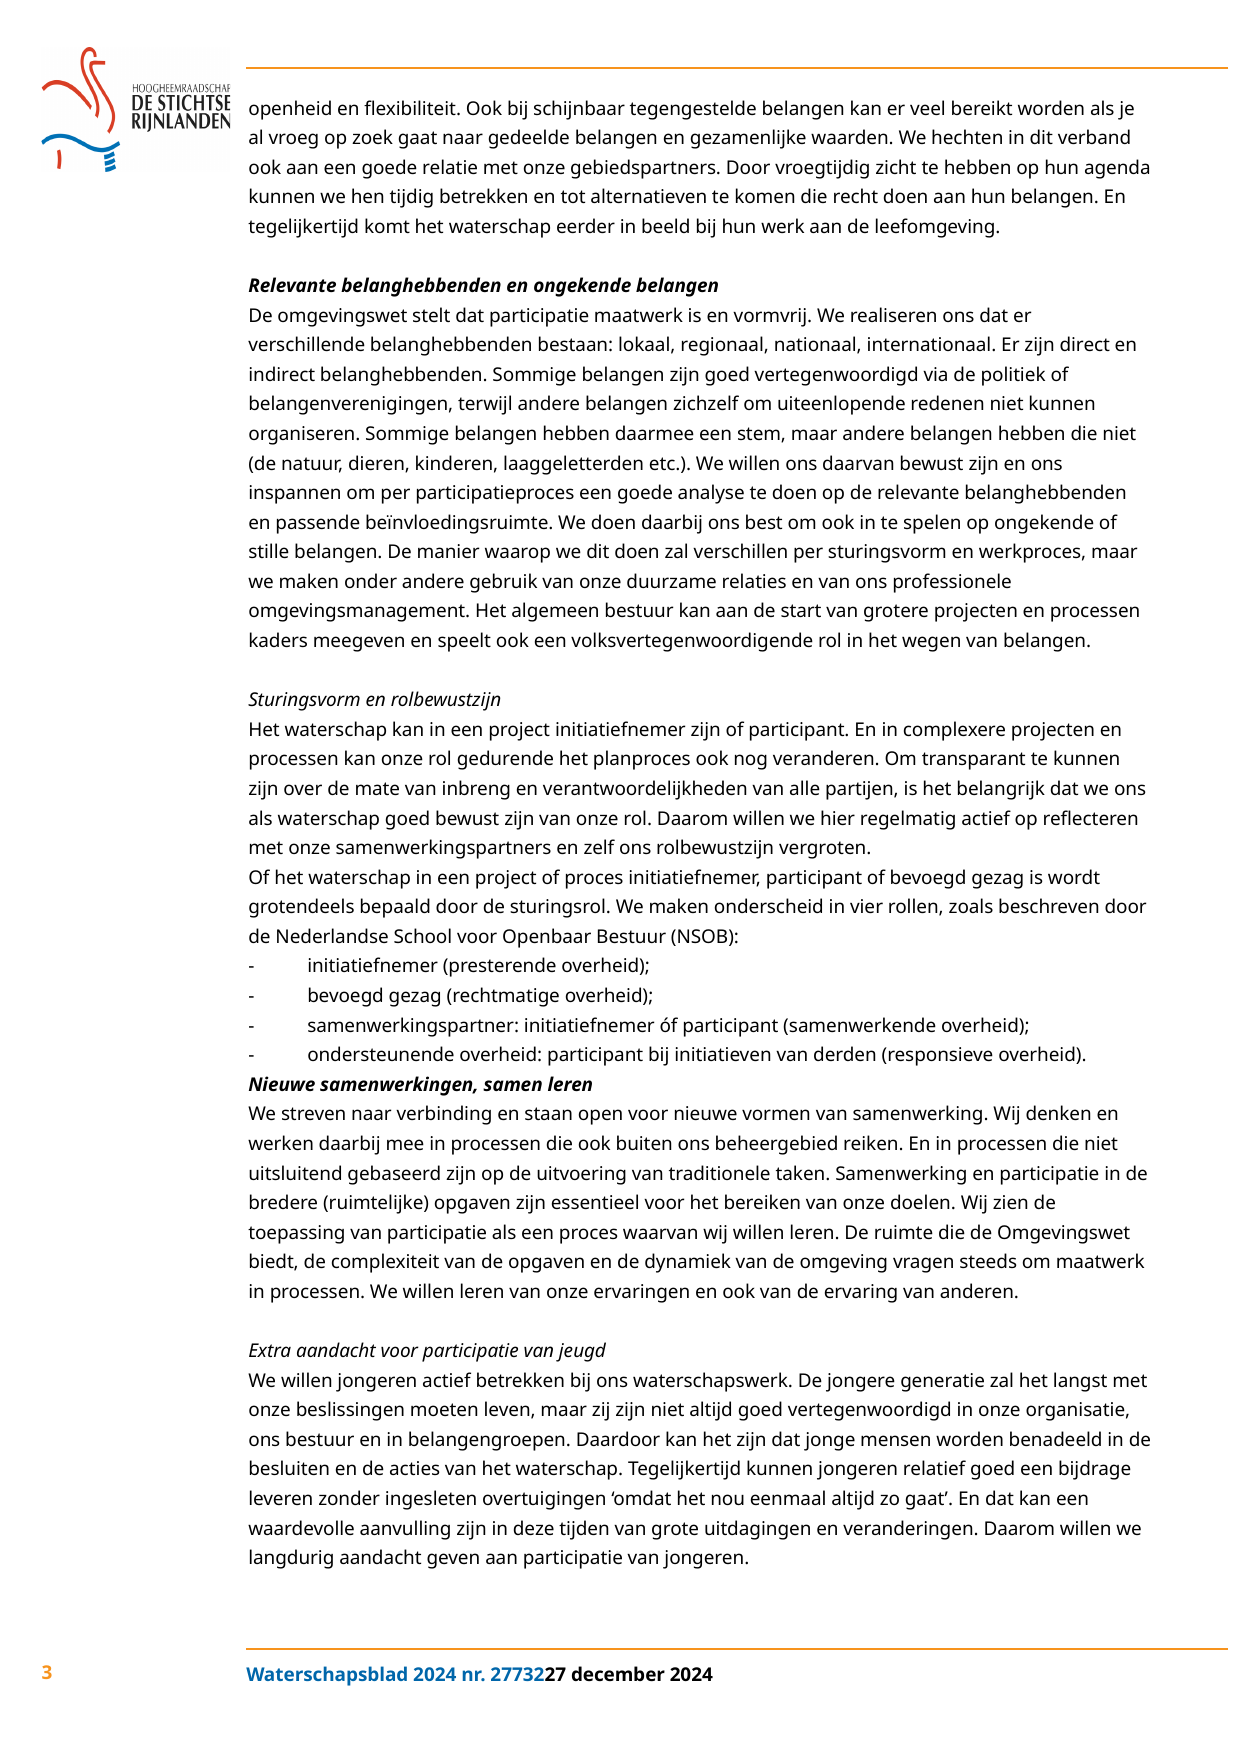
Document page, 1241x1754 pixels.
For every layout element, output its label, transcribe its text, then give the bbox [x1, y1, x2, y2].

text Extra aandacht voor participatie van jeugd [248, 1337, 1152, 1363]
text Relevante belanghebbenden en ongekende belangen [248, 272, 1152, 298]
list ondersteunende overheid: participant bij initiatieven van derden (responsieve overheid). [248, 1041, 1152, 1067]
list samenwerkingspartner: initiatiefnemer óf participant (samenwerkende overheid); [248, 1012, 1152, 1038]
list initiatiefnemer (presterende overheid); [248, 953, 1152, 978]
text Of het waterschap in een project of proces initiatiefnemer, participant of bevoegd gezag is wordt grotendeels bepaald door de sturingsrol. We maken onderscheid in vier rollen, zoals beschreven door de Nederlandse School voor Openbaar Bestuur (NSOB): [248, 864, 1152, 949]
text Sturingsvorm en rolbewustzijn [248, 686, 1152, 712]
text openheid en flexibiliteit. Ook bij schijnbaar tegengestelde belangen kan er veel bereikt worden als je al vroeg op zoek gaat naar gedeelde belangen en gezamenlijke waarden. We hechten in dit verband ook aan een goede relatie met onze gebiedspartners. Door vroegtijdig zicht te hebben op hun agenda kunnen we hen tijdig betrekken en tot alternatieven te komen die recht doen aan hun belangen. En tegelijkertijd komt het waterschap eerder in beeld bij hun werk aan de leefomgeving. [248, 95, 1152, 239]
list bevoegd gezag (rechtmatige overheid); [248, 982, 1152, 1008]
text We willen jongeren actief betrekken bij ons waterschapswerk. De jongere generatie zal het langst met onze beslissingen moeten leven, maar zij zijn niet altijd goed vertegenwoordigd in onze organisatie, ons bestuur en in belangengroepen. Daardoor kan het zijn dat jonge mensen worden benadeeld in de besluiten en de acties van het waterschap. Tegelijkertijd kunnen jongeren relatief goed een bijdrage leveren zonder ingesleten overtuigingen ‘omdat het nou eenmaal altijd zo gaat’. En dat kan een waardevolle aanvulling zijn in deze tijden van grote uitdagingen en veranderingen. Daarom willen we langdurig aandacht geven aan participatie van jongeren. [248, 1367, 1152, 1570]
text De omgevingswet stelt dat participatie maatwerk is en vormvrij. We realiseren ons dat er verschillende belanghebbenden bestaan: lokaal, regionaal, nationaal, internationaal. Er zijn direct en indirect belanghebbenden. Sommige belangen zijn goed vertegenwoordigd via de politiek of belangenverenigingen, terwijl andere belangen zichzelf om uiteenlopende redenen niet kunnen organiseren. Sommige belangen hebben daarmee een stem, maar andere belangen hebben die niet (de natuur, dieren, kinderen, laaggeletterden etc.). We willen ons daarvan bewust zijn en ons inspannen om per participatieproces een goede analyse te doen op de relevante belanghebbenden en passende beïnvloedingsruimte. We doen daarbij ons best om ook in te spelen op ongekende of stille belangen. De manier waarop we dit doen zal verschillen per sturingsvorm en werkproces, maar we maken onder andere gebruik van onze duurzame relaties en van ons professionele omgevingsmanagement. Het algemeen bestuur kan aan de start van grotere projecten en processen kaders meegeven en speelt ook een volksvertegenwoordigende rol in het wegen van belangen. [248, 302, 1152, 653]
text Nieuwe samenwerkingen, samen leren [248, 1071, 1152, 1097]
picture [41, 47, 231, 172]
text Het waterschap kan in een project initiatiefnemer zijn of participant. En in complexere projecten en processen kan onze rol gedurende het planproces ook nog veranderen. Om transparant te kunnen zijn over de mate van inbreng en verantwoordelijkheden van alle partijen, is het belangrijk dat we ons als waterschap goed bewust zijn van onze rol. Daarom willen we hier regelmatig actief op reflecteren met onze samenwerkingspartners en zelf ons rolbewustzijn vergroten. [248, 716, 1152, 860]
text We streven naar verbinding en staan open voor nieuwe vormen van samenwerking. Wij denken en werken daarbij mee in processen die ook buiten ons beheergebied reiken. En in processen die niet uitsluitend gebaseerd zijn op de uitvoering van traditionele taken. Samenwerking en participatie in de bredere (ruimtelijke) opgaven zijn essentieel voor het bereiken van onze doelen. Wij zien de toepassing van participatie als een proces waarvan wij willen leren. De ruimte die de Omgevingswet biedt, de complexiteit van de opgaven en de dynamiek van de omgeving vragen steeds om maatwerk in processen. We willen leren van onze ervaringen en ook van de ervaring van anderen. [248, 1101, 1152, 1304]
